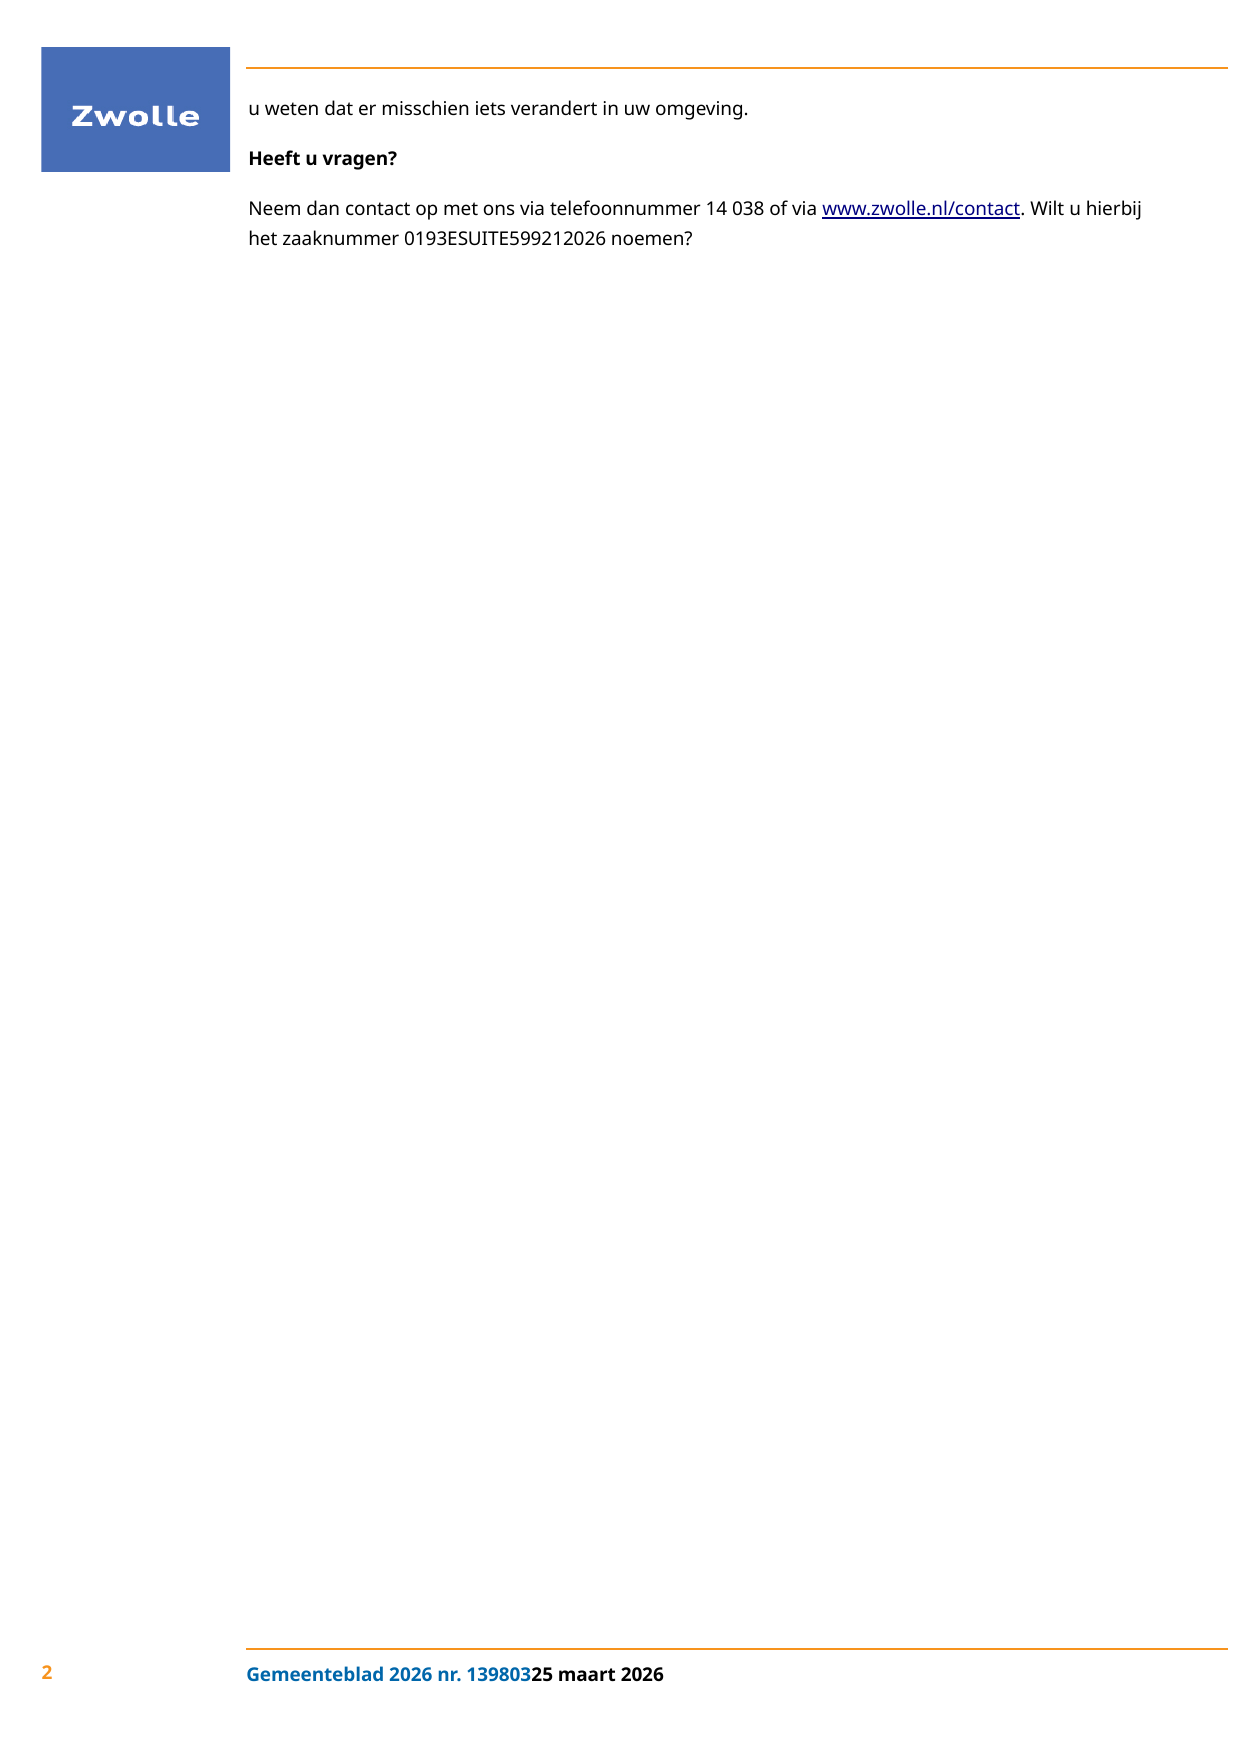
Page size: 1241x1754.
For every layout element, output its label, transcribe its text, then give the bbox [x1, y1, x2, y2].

text u weten dat er misschien iets verandert in uw omgeving. [248, 95, 1152, 121]
text Neem dan contact op met ons via telefoonnummer 14 038 of via www.zwolle.nl/contact. Wilt u hierbij het zaaknummer 0193ESUITE599212026 noemen? [248, 196, 1152, 251]
picture [41, 47, 231, 172]
text Heeft u vragen? [248, 145, 1152, 171]
